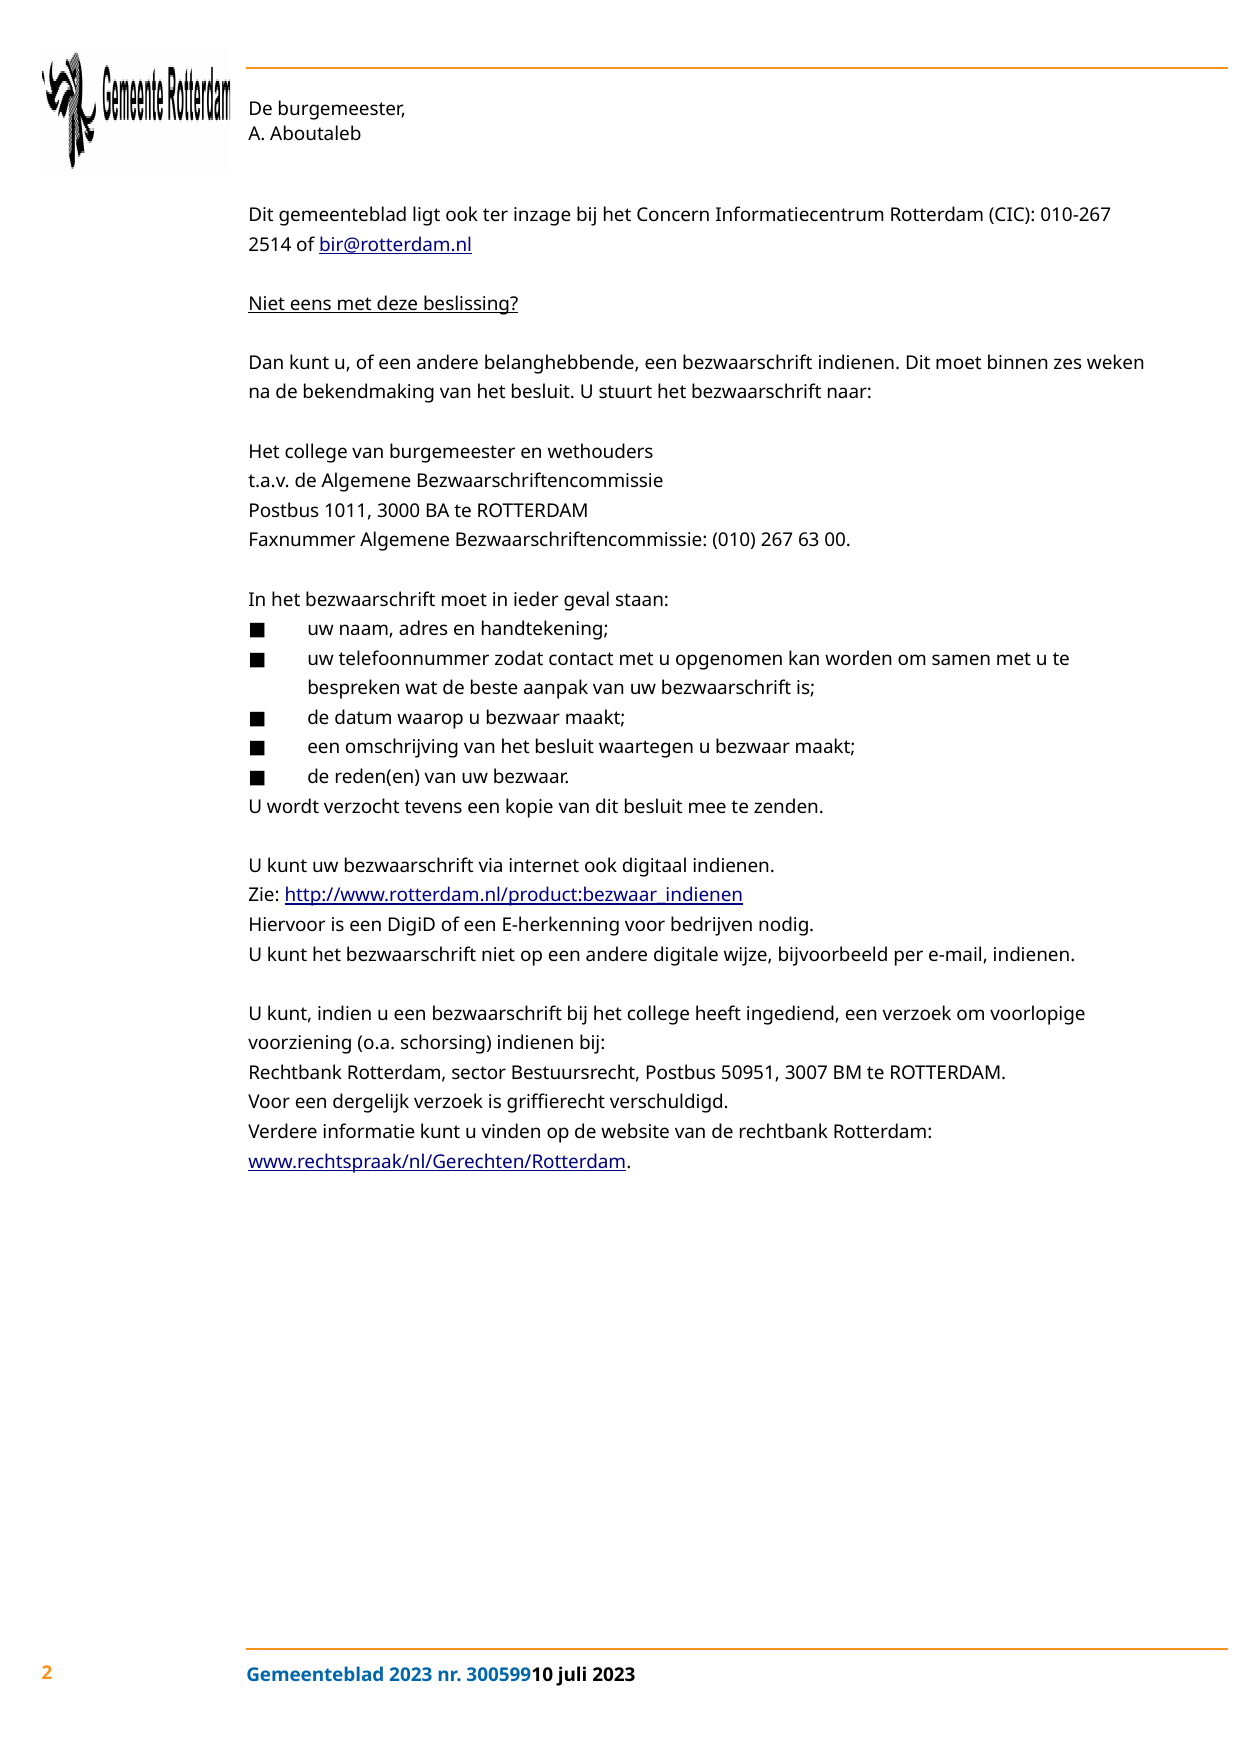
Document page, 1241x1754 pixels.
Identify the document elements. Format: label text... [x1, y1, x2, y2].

text Voor een dergelijk verzoek is griffierecht verschuldigd. [248, 1089, 1152, 1114]
text Verdere informatie kunt u vinden op de website van de rechtbank Rotterdam: www.rechtspraak/nl/Gerechten/Rotterdam. [248, 1118, 1152, 1173]
text t.a.v. de Algemene Bezwaarschriftencommissie [248, 467, 1152, 493]
picture [41, 47, 231, 172]
text Faxnummer Algemene Bezwaarschriftencommissie: (010) 267 63 00. [248, 527, 1152, 552]
text Rechtbank Rotterdam, sector Bestuursrecht, Postbus 50951, 3007 BM te ROTTERDAM. [248, 1059, 1152, 1085]
text Het college van burgemeester en wethouders [248, 438, 1152, 463]
text Dit gemeenteblad ligt ook ter inzage bij het Concern Informatiecentrum Rotterdam (CIC): 010-267 2514 of bir@rotterdam.nl [248, 201, 1152, 256]
text Zie: http://www.rotterdam.nl/product:bezwaar_indienen [248, 882, 1152, 907]
text U kunt uw bezwaarschrift via internet ook digitaal indienen. [248, 852, 1152, 878]
text U kunt het bezwaarschrift niet op een andere digitale wijze, bijvoorbeeld per e-mail, indienen. [248, 941, 1152, 966]
list de datum waarop u bezwaar maakt; [248, 704, 1152, 730]
text Postbus 1011, 3000 BA te ROTTERDAM [248, 497, 1152, 523]
text In het bezwaarschrift moet in ieder geval staan: [248, 586, 1152, 611]
text U wordt verzocht tevens een kopie van dit besluit mee te zenden. [248, 793, 1152, 818]
list uw naam, adres en handtekening; [248, 615, 1152, 641]
text De burgemeester, [248, 95, 1152, 121]
list de reden(en) van uw bezwaar. [248, 763, 1152, 789]
text Dan kunt u, of een andere belanghebbende, een bezwaarschrift indienen. Dit moet binnen zes weken na de bekendmaking van het besluit. U stuurt het bezwaarschrift naar: [248, 349, 1152, 404]
list een omschrijving van het besluit waartegen u bezwaar maakt; [248, 734, 1152, 759]
text U kunt, indien u een bezwaarschrift bij het college heeft ingediend, een verzoek om voorlopige voorziening (o.a. schorsing) indienen bij: [248, 1000, 1152, 1055]
text A. Aboutaleb [248, 121, 1152, 146]
text Niet eens met deze beslissing? [248, 290, 1152, 316]
text Hiervoor is een DigiD of een E-herkenning voor bedrijven nodig. [248, 911, 1152, 937]
list uw telefoonnummer zodat contact met u opgenomen kan worden om samen met u te bespreken wat de beste aanpak van uw bezwaarschrift is; [248, 645, 1152, 700]
